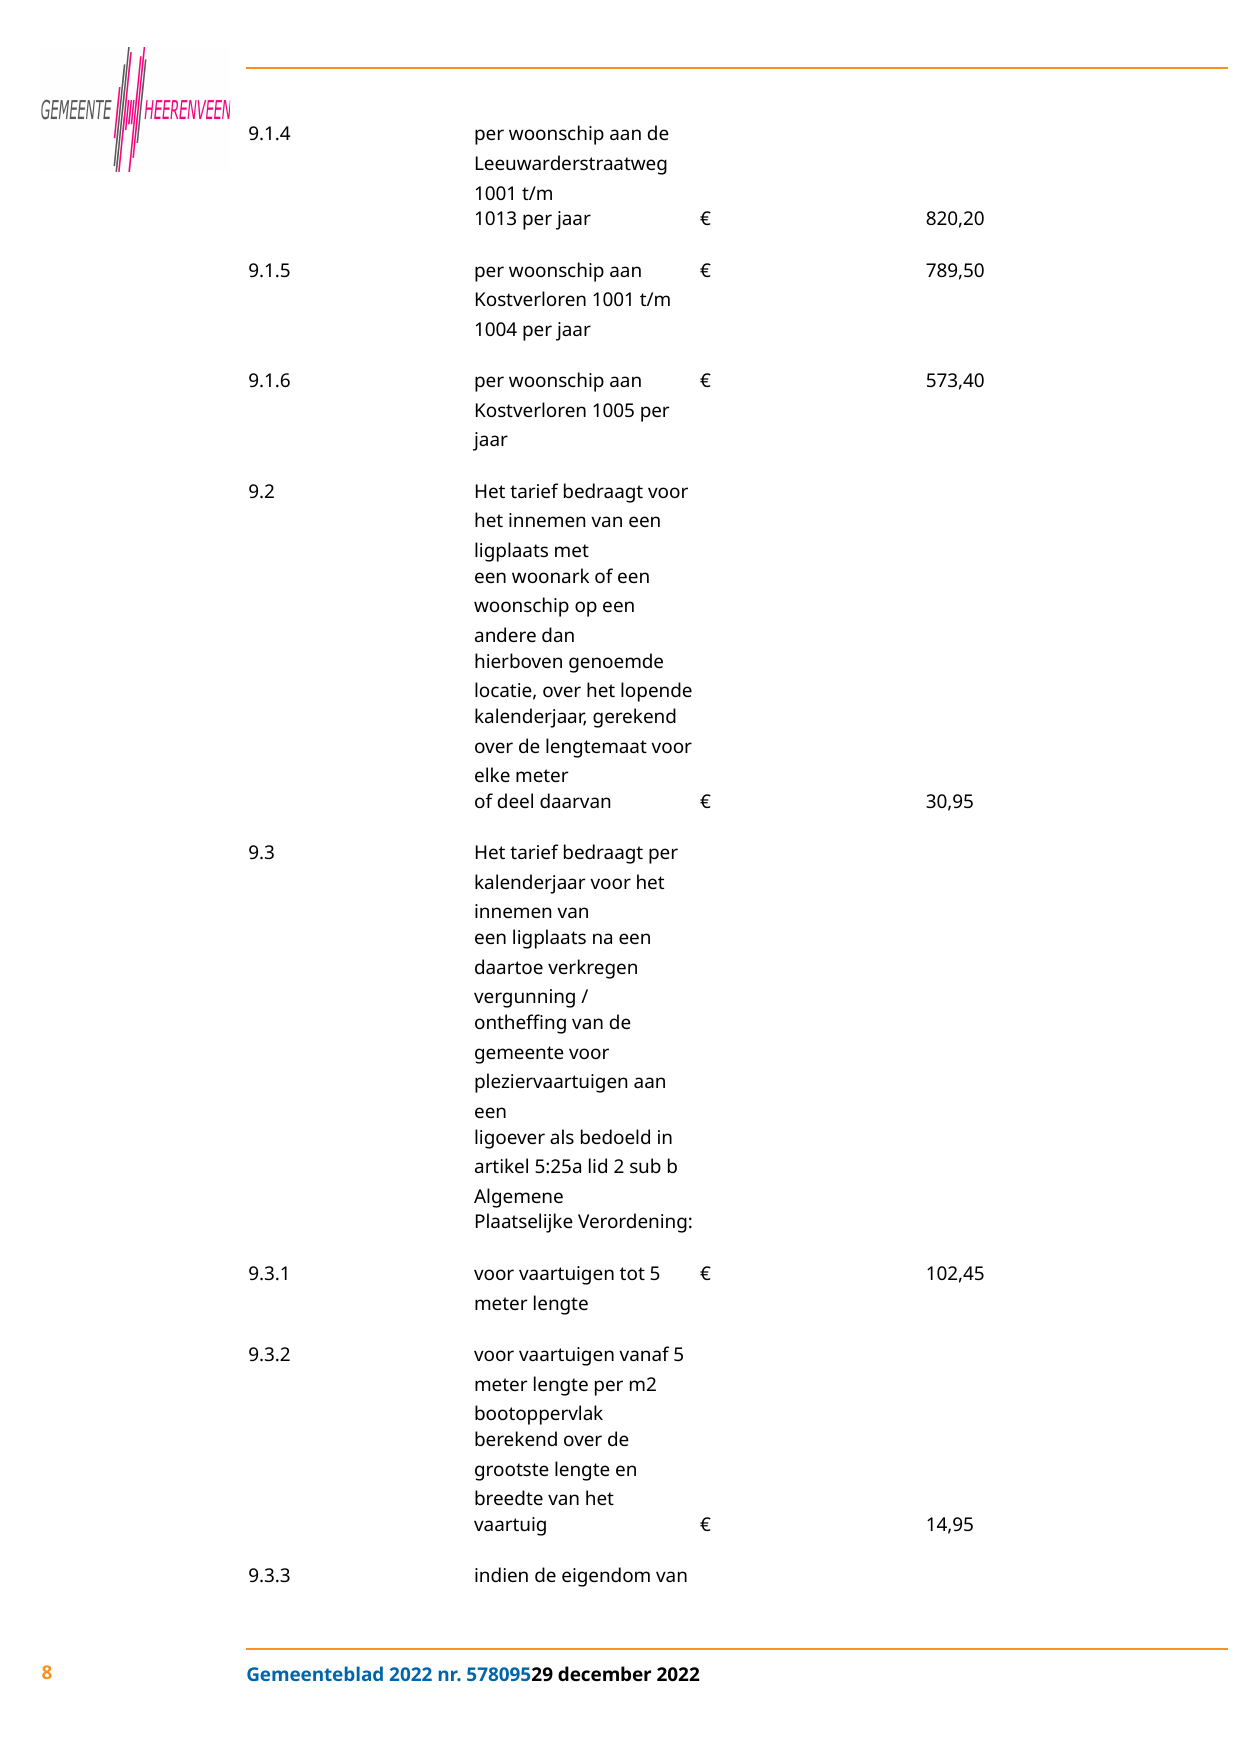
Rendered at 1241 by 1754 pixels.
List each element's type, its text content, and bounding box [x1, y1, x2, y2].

table_cell [700, 478, 926, 563]
table_cell [926, 840, 1152, 924]
table_cell [700, 840, 926, 924]
table_cell [700, 1537, 926, 1562]
table_cell 9.1.4 [248, 121, 474, 205]
table_cell 9.1.6 [248, 368, 474, 452]
table_cell [474, 1316, 700, 1341]
table_cell 30,95 [926, 788, 1152, 814]
table_cell € [700, 1260, 926, 1316]
table_cell [700, 1426, 926, 1511]
table_cell [248, 453, 474, 478]
table_cell 14,95 [926, 1511, 1152, 1537]
table_cell [926, 648, 1152, 703]
table_cell [248, 1537, 474, 1562]
table_cell [700, 703, 926, 788]
table_cell per woonschip aan Kostverloren 1005 per jaar [474, 368, 700, 452]
table_cell € [700, 788, 926, 814]
table_cell [700, 1341, 926, 1426]
table_cell € [700, 257, 926, 342]
table_cell [700, 648, 926, 703]
table_cell [926, 1235, 1152, 1260]
table_cell 9.3.2 [248, 1341, 474, 1426]
table_cell [700, 121, 926, 205]
table_cell € [700, 368, 926, 452]
picture [41, 47, 231, 172]
table_cell [474, 231, 700, 257]
table_cell [474, 814, 700, 839]
table_cell [926, 453, 1152, 478]
table_cell of deel daarvan [474, 788, 700, 814]
table_cell [248, 1235, 474, 1260]
table_cell voor vaartuigen tot 5 meter lengte [474, 1260, 700, 1316]
table_cell [700, 453, 926, 478]
table_cell voor vaartuigen vanaf 5 meter lengte per m2 bootoppervlak [474, 1341, 700, 1426]
table_cell [926, 1563, 1152, 1588]
table_cell [248, 1426, 474, 1511]
table_cell 820,20 [926, 205, 1152, 231]
table_cell 9.1.5 [248, 257, 474, 342]
table_cell [248, 1511, 474, 1537]
table_cell [474, 342, 700, 367]
table_cell 9.3.1 [248, 1260, 474, 1316]
table_cell [248, 342, 474, 367]
table_cell Het tarief bedraagt voor het innemen van een ligplaats met [474, 478, 700, 563]
table_cell [248, 648, 474, 703]
table_cell [926, 1426, 1152, 1511]
table_cell [474, 1537, 700, 1562]
table_cell [700, 231, 926, 257]
table_cell [248, 1124, 474, 1209]
table_cell [700, 1009, 926, 1124]
table_cell [926, 121, 1152, 205]
table_cell 789,50 [926, 257, 1152, 342]
table_cell een ligplaats na een daartoe verkregen vergunning / [474, 925, 700, 1009]
table_cell [474, 95, 700, 121]
table_cell [700, 925, 926, 1009]
table_cell een woonark of een woonschip op een andere dan [474, 563, 700, 648]
table_cell [248, 205, 474, 231]
table_cell hierboven genoemde locatie, over het lopende [474, 648, 700, 703]
table_cell 1013 per jaar [474, 205, 700, 231]
table_cell [926, 925, 1152, 1009]
table_cell indien de eigendom van [474, 1563, 700, 1588]
table_cell per woonschip aan de Leeuwarderstraatweg 1001 t/m [474, 121, 700, 205]
table_cell [248, 1209, 474, 1234]
table_cell 573,40 [926, 368, 1152, 452]
table_cell [700, 1209, 926, 1234]
table_cell [700, 1563, 926, 1588]
table_cell [248, 1316, 474, 1341]
table_cell ligoever als bedoeld in artikel 5:25a lid 2 sub b Algemene [474, 1124, 700, 1209]
table_cell [248, 1009, 474, 1124]
table_cell 9.3.3 [248, 1563, 474, 1588]
table_cell [248, 95, 474, 121]
table_cell 102,45 [926, 1260, 1152, 1316]
table_cell [700, 814, 926, 839]
table_cell [700, 563, 926, 648]
table_cell [248, 563, 474, 648]
table_cell [926, 1316, 1152, 1341]
table_cell Plaatselijke Verordening: [474, 1209, 700, 1234]
table_cell [248, 703, 474, 788]
table_cell [248, 814, 474, 839]
table_cell [926, 1537, 1152, 1562]
table_cell [926, 814, 1152, 839]
table_cell [926, 231, 1152, 257]
table_cell berekend over de grootste lengte en breedte van het [474, 1426, 700, 1511]
table_cell [926, 1209, 1152, 1234]
table_cell [700, 1316, 926, 1341]
table_cell per woonschip aan Kostverloren 1001 t/m 1004 per jaar [474, 257, 700, 342]
table_cell € [700, 205, 926, 231]
table_cell [926, 1009, 1152, 1124]
table_cell [248, 788, 474, 814]
table_cell € [700, 1511, 926, 1537]
table_cell 9.2 [248, 478, 474, 563]
table_cell [700, 95, 926, 121]
table_cell [926, 703, 1152, 788]
table_cell [248, 231, 474, 257]
table_cell [474, 453, 700, 478]
table_cell [248, 925, 474, 1009]
table_cell [700, 1235, 926, 1260]
table_cell [926, 1124, 1152, 1209]
table_cell ontheffing van de gemeente voor pleziervaartuigen aan een [474, 1009, 700, 1124]
table_cell [474, 1235, 700, 1260]
table_cell kalenderjaar, gerekend over de lengtemaat voor elke meter [474, 703, 700, 788]
table_cell [926, 342, 1152, 367]
table_cell [926, 478, 1152, 563]
table_cell [700, 342, 926, 367]
table_cell [926, 1341, 1152, 1426]
table_cell [926, 95, 1152, 121]
table_cell vaartuig [474, 1511, 700, 1537]
table_cell 9.3 [248, 840, 474, 924]
table_cell [926, 563, 1152, 648]
table_cell Het tarief bedraagt per kalenderjaar voor het innemen van [474, 840, 700, 924]
table_cell [700, 1124, 926, 1209]
